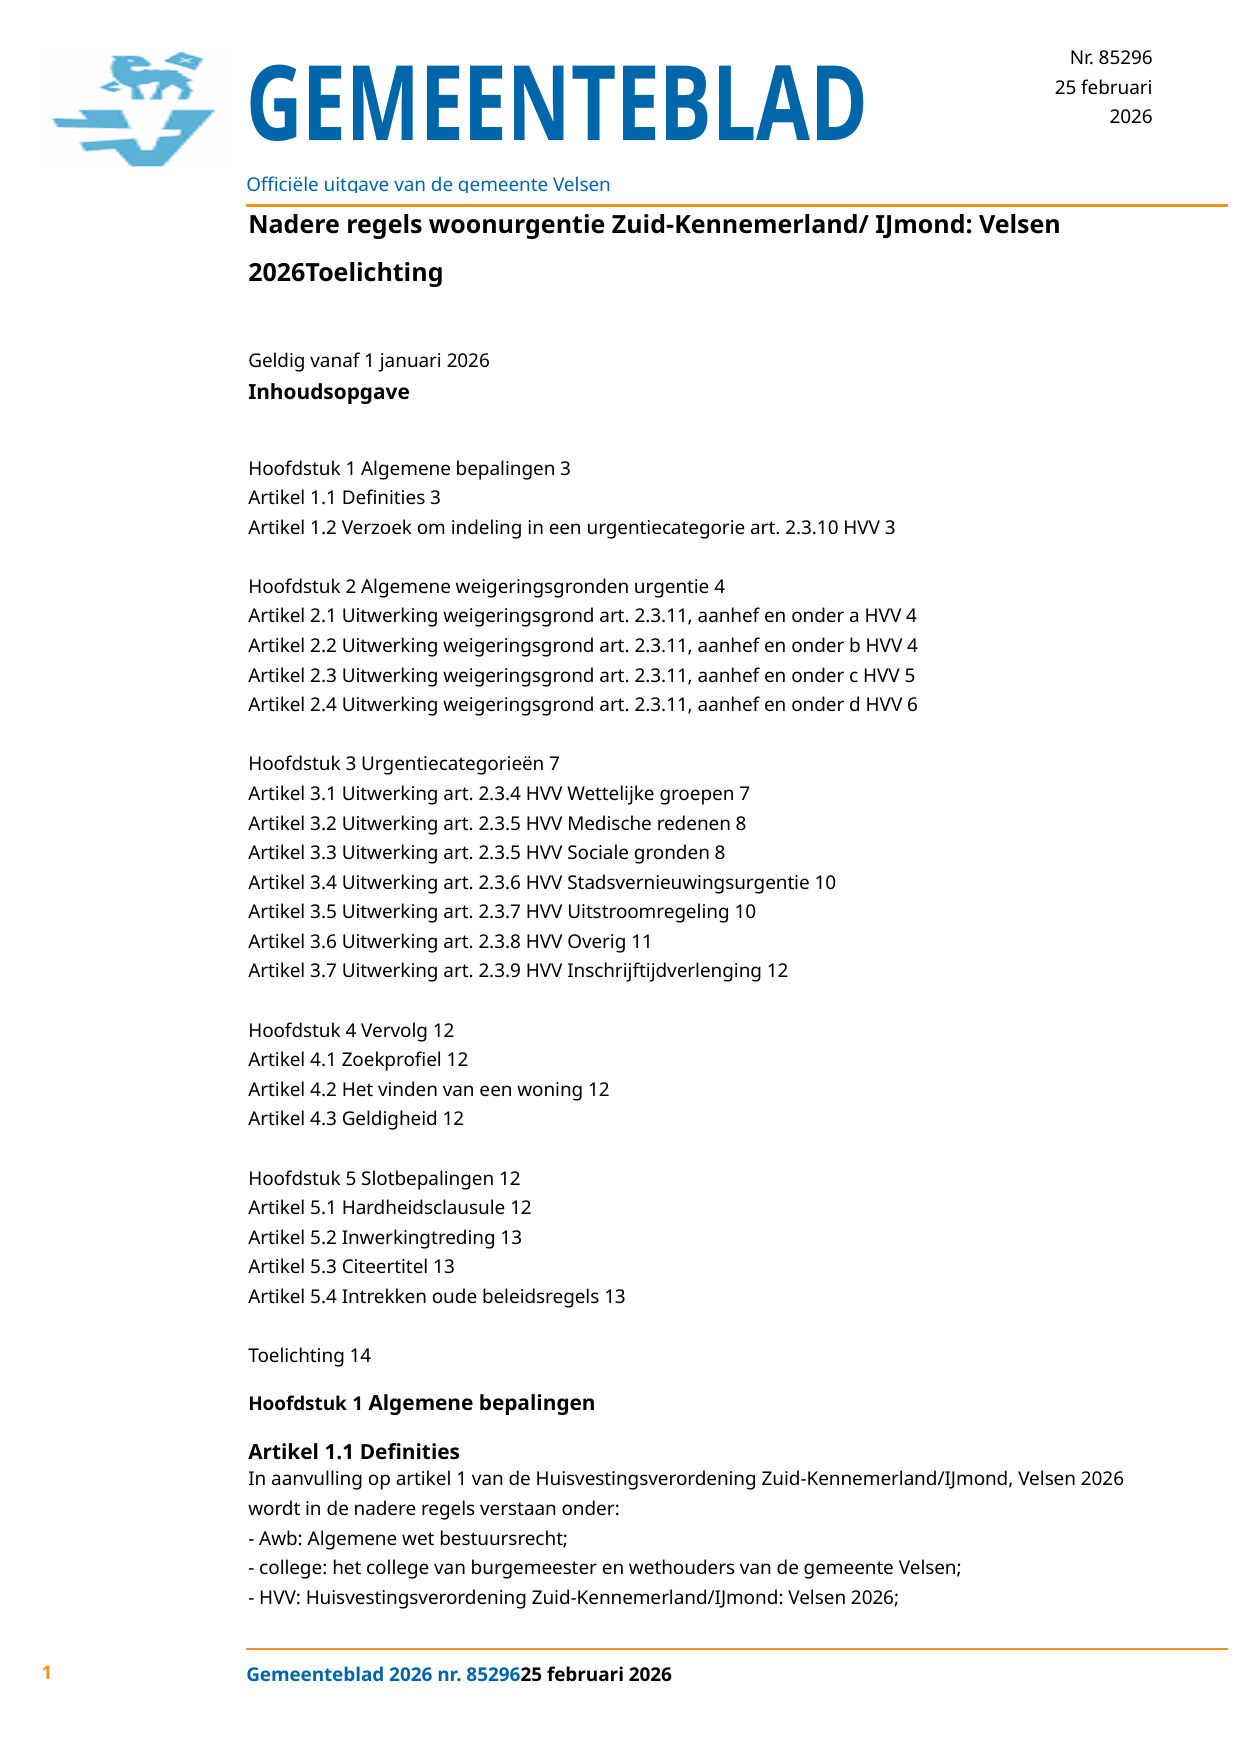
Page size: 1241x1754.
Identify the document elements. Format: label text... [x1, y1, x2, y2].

text Toelichting 14 [248, 1342, 1152, 1368]
text Artikel 2.3 Uitwerking weigeringsgrond art. 2.3.11, aanhef en onder c HVV 5 [248, 662, 1152, 688]
text - HVV: Huisvestingsverordening Zuid-Kennemerland/IJmond: Velsen 2026; [248, 1584, 1152, 1610]
text Artikel 1.2 Verzoek om indeling in een urgentiecategorie art. 2.3.10 HVV 3 [248, 514, 1152, 540]
text - Awb: Algemene wet bestuursrecht; [248, 1525, 1152, 1551]
text Artikel 3.2 Uitwerking art. 2.3.5 HVV Medische redenen 8 [248, 810, 1152, 836]
text Artikel 2.2 Uitwerking weigeringsgrond art. 2.3.11, aanhef en onder b HVV 4 [248, 632, 1152, 658]
text Artikel 4.1 Zoekprofiel 12 [248, 1046, 1152, 1072]
text Hoofdstuk 1 Algemene bepalingen 3 [248, 455, 1152, 481]
text Nadere regels woonurgentie Zuid-Kennemerland/ IJmond: Velsen 2026Toelichting [248, 207, 1152, 288]
text Hoofdstuk 3 Urgentiecategorieën 7 [248, 751, 1152, 776]
text In aanvulling op artikel 1 van de Huisvestingsverordening Zuid-Kennemerland/IJmond, Velsen 2026 wordt in de nadere regels verstaan onder: [248, 1466, 1152, 1521]
text Artikel 5.1 Hardheidsclausule 12 [248, 1194, 1152, 1220]
text Artikel 2.1 Uitwerking weigeringsgrond art. 2.3.11, aanhef en onder a HVV 4 [248, 603, 1152, 628]
text Artikel 4.2 Het vinden van een woning 12 [248, 1076, 1152, 1102]
text Artikel 3.3 Uitwerking art. 2.3.5 HVV Sociale gronden 8 [248, 839, 1152, 865]
text Hoofdstuk 1 Algemene bepalingen [248, 1388, 1152, 1416]
picture [41, 47, 231, 172]
text Artikel 5.3 Citeertitel 13 [248, 1253, 1152, 1279]
text Hoofdstuk 2 Algemene weigeringsgronden urgentie 4 [248, 573, 1152, 599]
text Artikel 3.5 Uitwerking art. 2.3.7 HVV Uitstroomregeling 10 [248, 898, 1152, 924]
text Artikel 2.4 Uitwerking weigeringsgrond art. 2.3.11, aanhef en onder d HVV 6 [248, 691, 1152, 717]
text Geldig vanaf 1 januari 2026 [248, 347, 1152, 373]
text Artikel 3.6 Uitwerking art. 2.3.8 HVV Overig 11 [248, 928, 1152, 954]
text Artikel 3.7 Uitwerking art. 2.3.9 HVV Inschrijftijdverlenging 12 [248, 958, 1152, 983]
text Hoofdstuk 5 Slotbepalingen 12 [248, 1165, 1152, 1191]
text Artikel 5.4 Intrekken oude beleidsregels 13 [248, 1283, 1152, 1309]
text Hoofdstuk 4 Vervolg 12 [248, 1017, 1152, 1043]
text Artikel 1.1 Definities [248, 1437, 1152, 1466]
text Artikel 4.3 Geldigheid 12 [248, 1106, 1152, 1131]
text Artikel 5.2 Inwerkingtreding 13 [248, 1224, 1152, 1250]
text - college: het college van burgemeester en wethouders van de gemeente Velsen; [248, 1554, 1152, 1580]
text Artikel 1.1 Definities 3 [248, 484, 1152, 510]
text Artikel 3.1 Uitwerking art. 2.3.4 HVV Wettelijke groepen 7 [248, 780, 1152, 806]
text Inhoudsopgave [248, 377, 1152, 406]
text Artikel 3.4 Uitwerking art. 2.3.6 HVV Stadsvernieuwingsurgentie 10 [248, 869, 1152, 895]
